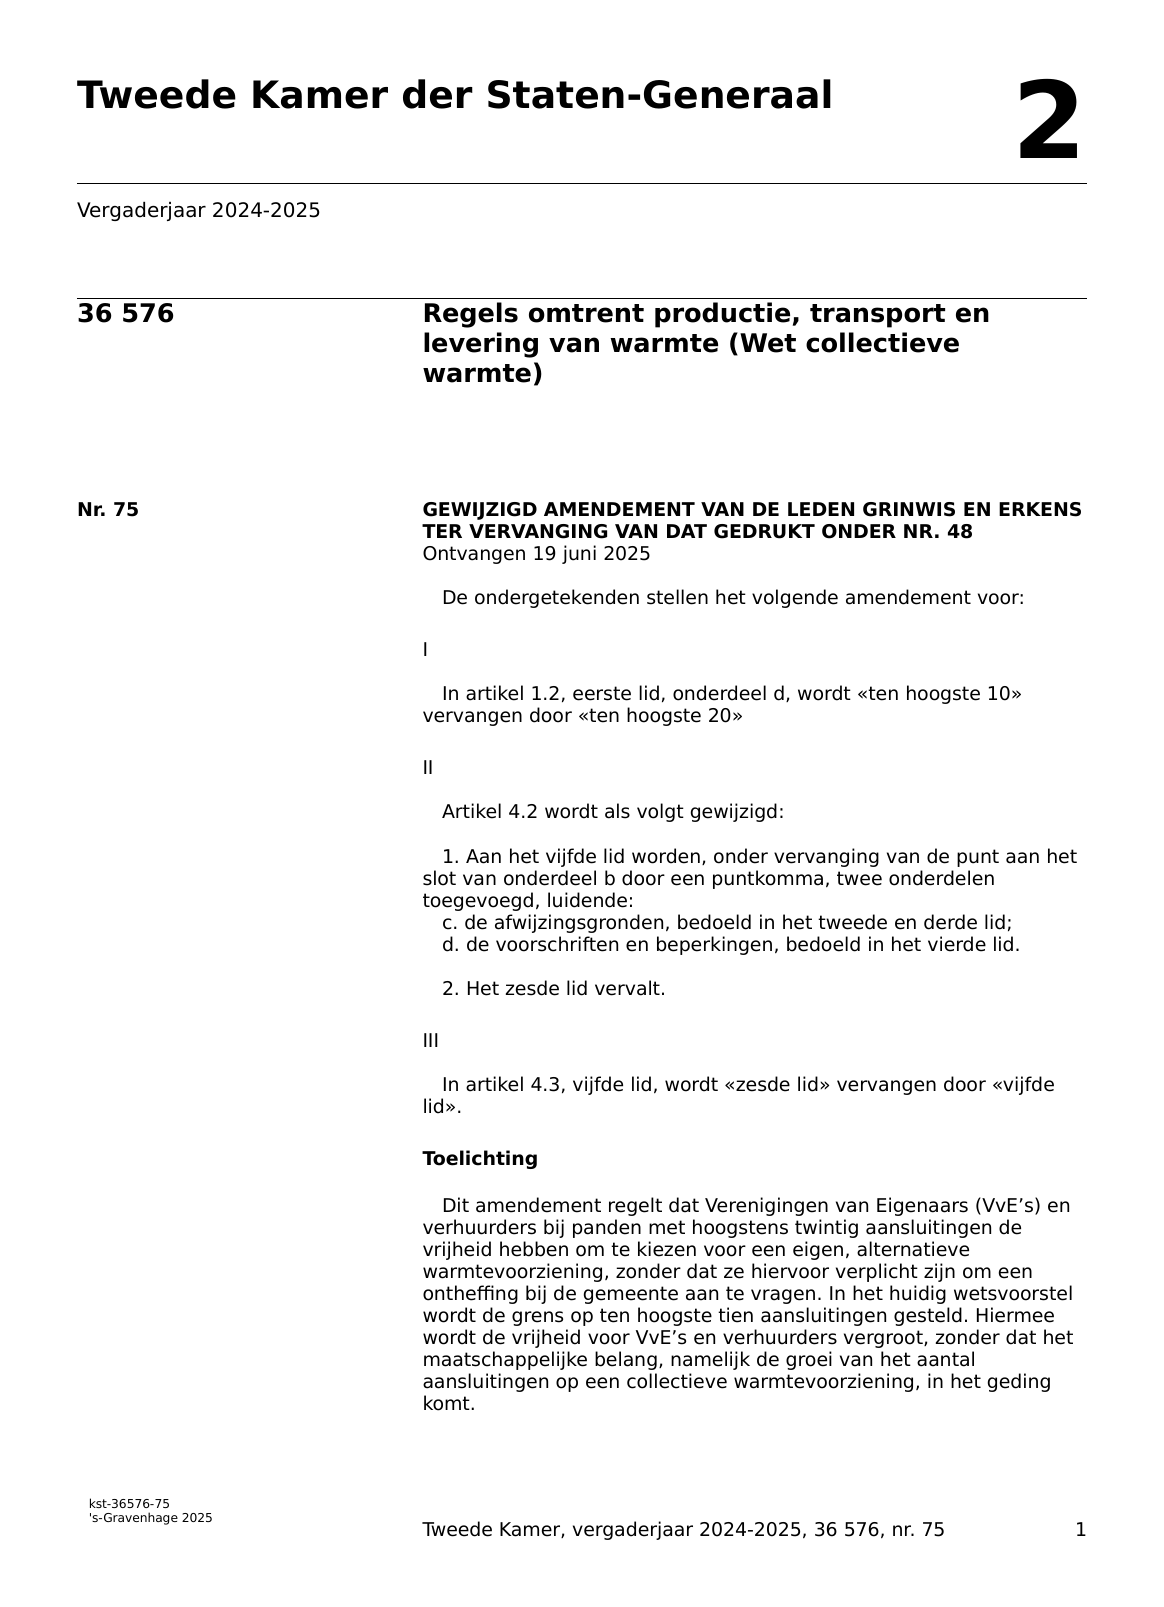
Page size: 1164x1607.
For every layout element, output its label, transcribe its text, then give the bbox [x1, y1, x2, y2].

subtitle I [422, 639, 1087, 661]
subtitle Toelichting [422, 1148, 1087, 1170]
text Artikel 4.2 wordt als volgt gewijzigd: [422, 801, 1087, 823]
text 2. Het zesde lid vervalt. [422, 978, 1087, 1000]
subtitle 36 576 Regels omtrent productie, transport en levering van warmte (Wet collectieve warmte) [77, 299, 1087, 388]
text kst-36576-75 [88, 1497, 323, 1511]
text d. de voorschriften en beperkingen, bedoeld in het vierde lid. [422, 933, 1087, 956]
text In artikel 4.3, vijfde lid, wordt «zesde lid» vervangen door «vijfde lid». [422, 1074, 1087, 1118]
subtitle III [422, 1030, 1087, 1052]
text In artikel 1.2, eerste lid, onderdeel d, wordt «ten hoogste 10» vervangen door «ten hoogste 20» [422, 683, 1087, 727]
table_cell Vergaderjaar 2024-2025 [77, 184, 1087, 298]
text Ontvangen 19 juni 2025 [422, 543, 1087, 565]
text Dit amendement regelt dat Verenigingen van Eigenaars (VvE’s) en verhuurders bij panden met hoogstens twintig aansluitingen de vrijheid hebben om te kiezen voor een eigen, alternatieve warmtevoorziening, zonder dat ze hiervoor verplicht zijn om een ontheffing bij de gemeente aan te vragen. In het huidig wetsvoorstel wordt de grens op ten hoogste tien aansluitingen gesteld. Hiermee wordt de vrijheid voor VvE’s en verhuurders vergroot, zonder dat het maatschappelijke belang, namelijk de groei van het aantal aansluitingen op een collectieve warmtevoorziening, in het geding komt. [422, 1195, 1087, 1414]
subtitle II [422, 757, 1087, 779]
text De ondergetekenden stellen het volgende amendement voor: [422, 587, 1087, 609]
subtitle Nr. 75 GEWIJZIGD AMENDEMENT VAN DE LEDEN GRINWIS EN ERKENS TER VERVANGING VAN DAT GEDRUKT ONDER NR. 48 [77, 499, 1087, 543]
text 1. Aan het vijfde lid worden, onder vervanging van de punt aan het slot van onderdeel b door een puntkomma, twee onderdelen toegevoegd, luidende: [422, 846, 1087, 912]
text c. de afwijzingsgronden, bedoeld in het tweede en derde lid; [422, 912, 1087, 933]
table_header Tweede Kamer der Staten-Generaal [77, 59, 886, 183]
text 's-Gravenhage 2025 [88, 1511, 323, 1525]
table_header 2 [886, 59, 1087, 183]
